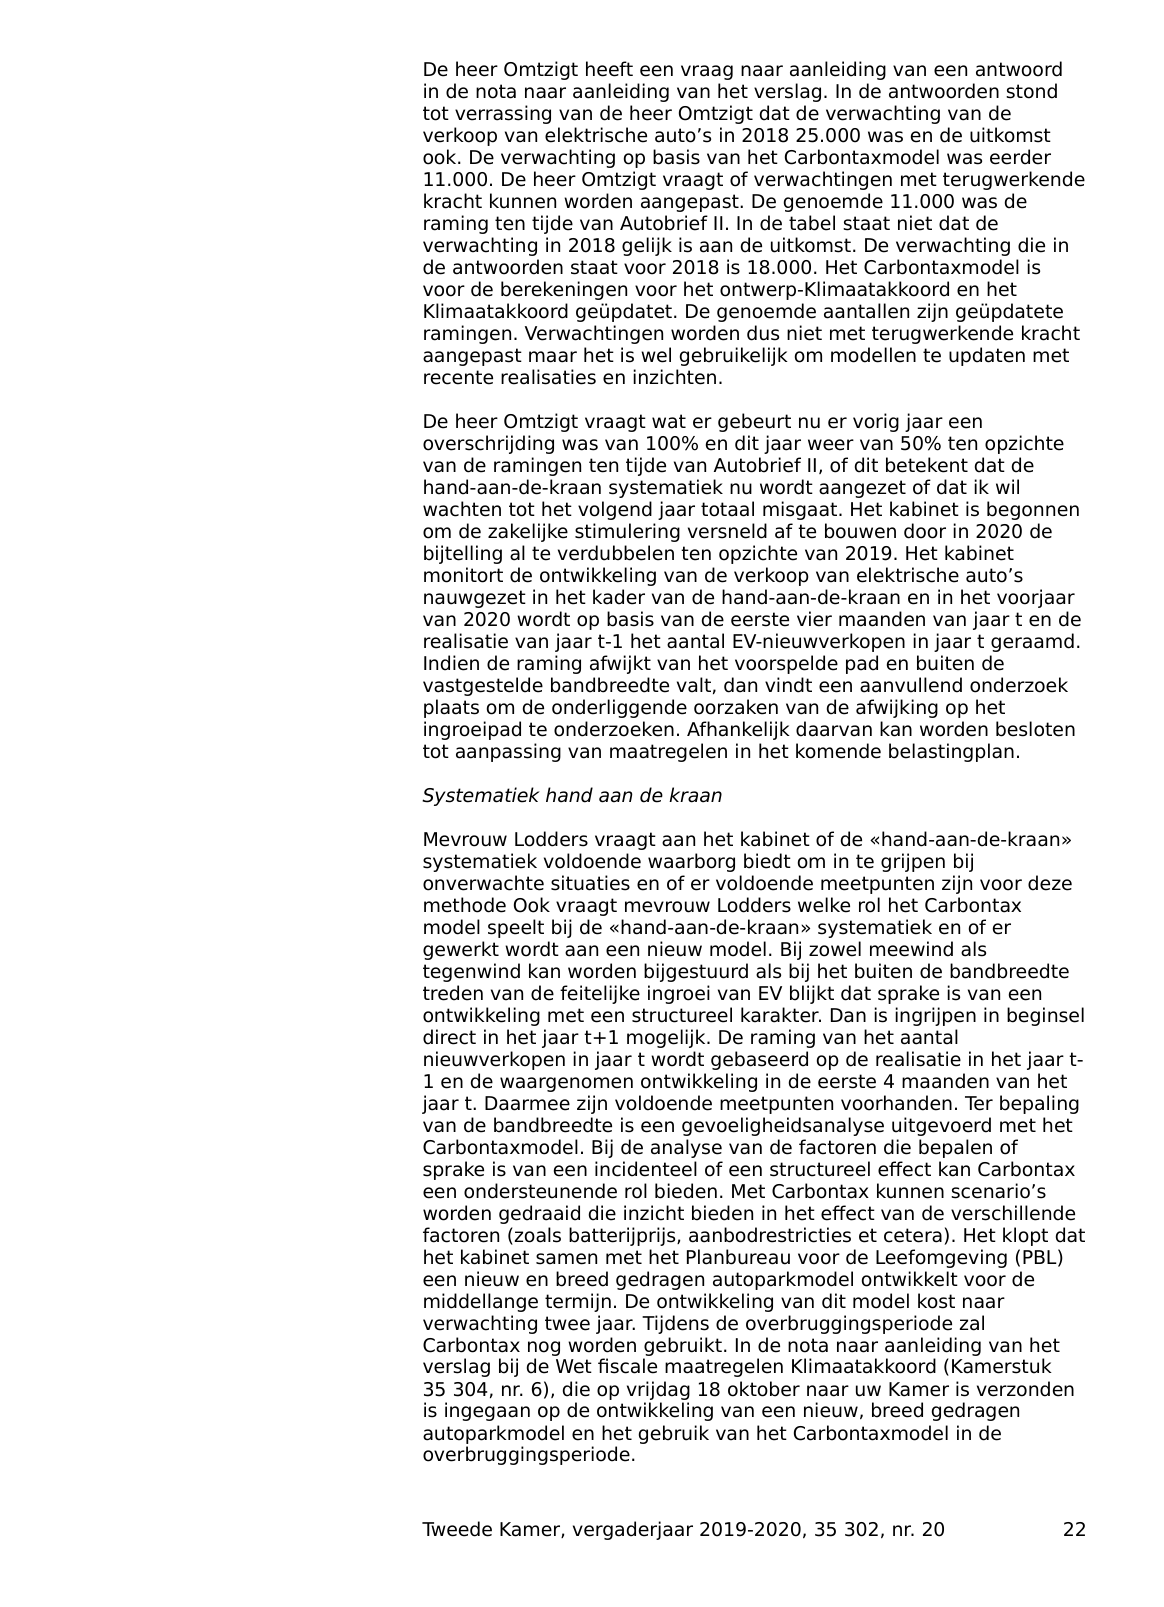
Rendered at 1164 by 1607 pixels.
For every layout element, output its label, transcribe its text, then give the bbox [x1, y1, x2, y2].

text Mevrouw Lodders vraagt aan het kabinet of de «hand-aan-de-kraan» systematiek voldoende waarborg biedt om in te grijpen bij onverwachte situaties en of er voldoende meetpunten zijn voor deze methode Ook vraagt mevrouw Lodders welke rol het Carbontax model speelt bij de «hand-aan-de-kraan» systematiek en of er gewerkt wordt aan een nieuw model. Bij zowel meewind als tegenwind kan worden bijgestuurd als bij het buiten de bandbreedte treden van de feitelijke ingroei van EV blijkt dat sprake is van een ontwikkeling met een structureel karakter. Dan is ingrijpen in beginsel direct in het jaar t+1 mogelijk. De raming van het aantal nieuwverkopen in jaar t wordt gebaseerd op de realisatie in het jaar t-1 en de waargenomen ontwikkeling in de eerste 4 maanden van het jaar t. Daarmee zijn voldoende meetpunten voorhanden. Ter bepaling van de bandbreedte is een gevoeligheidsanalyse uitgevoerd met het Carbontaxmodel. Bij de analyse van de factoren die bepalen of sprake is van een incidenteel of een structureel effect kan Carbontax een ondersteunende rol bieden. Met Carbontax kunnen scenario’s worden gedraaid die inzicht bieden in het effect van de verschillende factoren (zoals batterijprijs, aanbodrestricties et cetera). Het klopt dat het kabinet samen met het Planbureau voor de Leefomgeving (PBL) een nieuw en breed gedragen autoparkmodel ontwikkelt voor de middellange termijn. De ontwikkeling van dit model kost naar verwachting twee jaar. Tijdens de overbruggingsperiode zal Carbontax nog worden gebruikt. In de nota naar aanleiding van het verslag bij de Wet fiscale maatregelen Klimaatakkoord (Kamerstuk 35 304, nr. 6), die op vrijdag 18 oktober naar uw Kamer is verzonden is ingegaan op de ontwikkeling van een nieuw, breed gedragen autoparkmodel en het gebruik van het Carbontaxmodel in de overbruggingsperiode. [422, 829, 1087, 1466]
text De heer Omtzigt heeft een vraag naar aanleiding van een antwoord in de nota naar aanleiding van het verslag. In de antwoorden stond tot verrassing van de heer Omtzigt dat de verwachting van de verkoop van elektrische auto’s in 2018 25.000 was en de uitkomst ook. De verwachting op basis van het Carbontaxmodel was eerder 11.000. De heer Omtzigt vraagt of verwachtingen met terugwerkende kracht kunnen worden aangepast. De genoemde 11.000 was de raming ten tijde van Autobrief II. In de tabel staat niet dat de verwachting in 2018 gelijk is aan de uitkomst. De verwachting die in de antwoorden staat voor 2018 is 18.000. Het Carbontaxmodel is voor de berekeningen voor het ontwerp-Klimaatakkoord en het Klimaatakkoord geüpdatet. De genoemde aantallen zijn geüpdatete ramingen. Verwachtingen worden dus niet met terugwerkende kracht aangepast maar het is wel gebruikelijk om modellen te updaten met recente realisaties en inzichten. [422, 59, 1087, 389]
subtitle Systematiek hand aan de kraan [422, 785, 1087, 807]
text De heer Omtzigt vraagt wat er gebeurt nu er vorig jaar een overschrijding was van 100% en dit jaar weer van 50% ten opzichte van de ramingen ten tijde van Autobrief II, of dit betekent dat de hand-aan-de-kraan systematiek nu wordt aangezet of dat ik wil wachten tot het volgend jaar totaal misgaat. Het kabinet is begonnen om de zakelijke stimulering versneld af te bouwen door in 2020 de bijtelling al te verdubbelen ten opzichte van 2019. Het kabinet monitort de ontwikkeling van de verkoop van elektrische auto’s nauwgezet in het kader van de hand-aan-de-kraan en in het voorjaar van 2020 wordt op basis van de eerste vier maanden van jaar t en de realisatie van jaar t-1 het aantal EV-nieuwverkopen in jaar t geraamd. Indien de raming afwijkt van het voorspelde pad en buiten de vastgestelde bandbreedte valt, dan vindt een aanvullend onderzoek plaats om de onderliggende oorzaken van de afwijking op het ingroeipad te onderzoeken. Afhankelijk daarvan kan worden besloten tot aanpassing van maatregelen in het komende belastingplan. [422, 411, 1087, 763]
